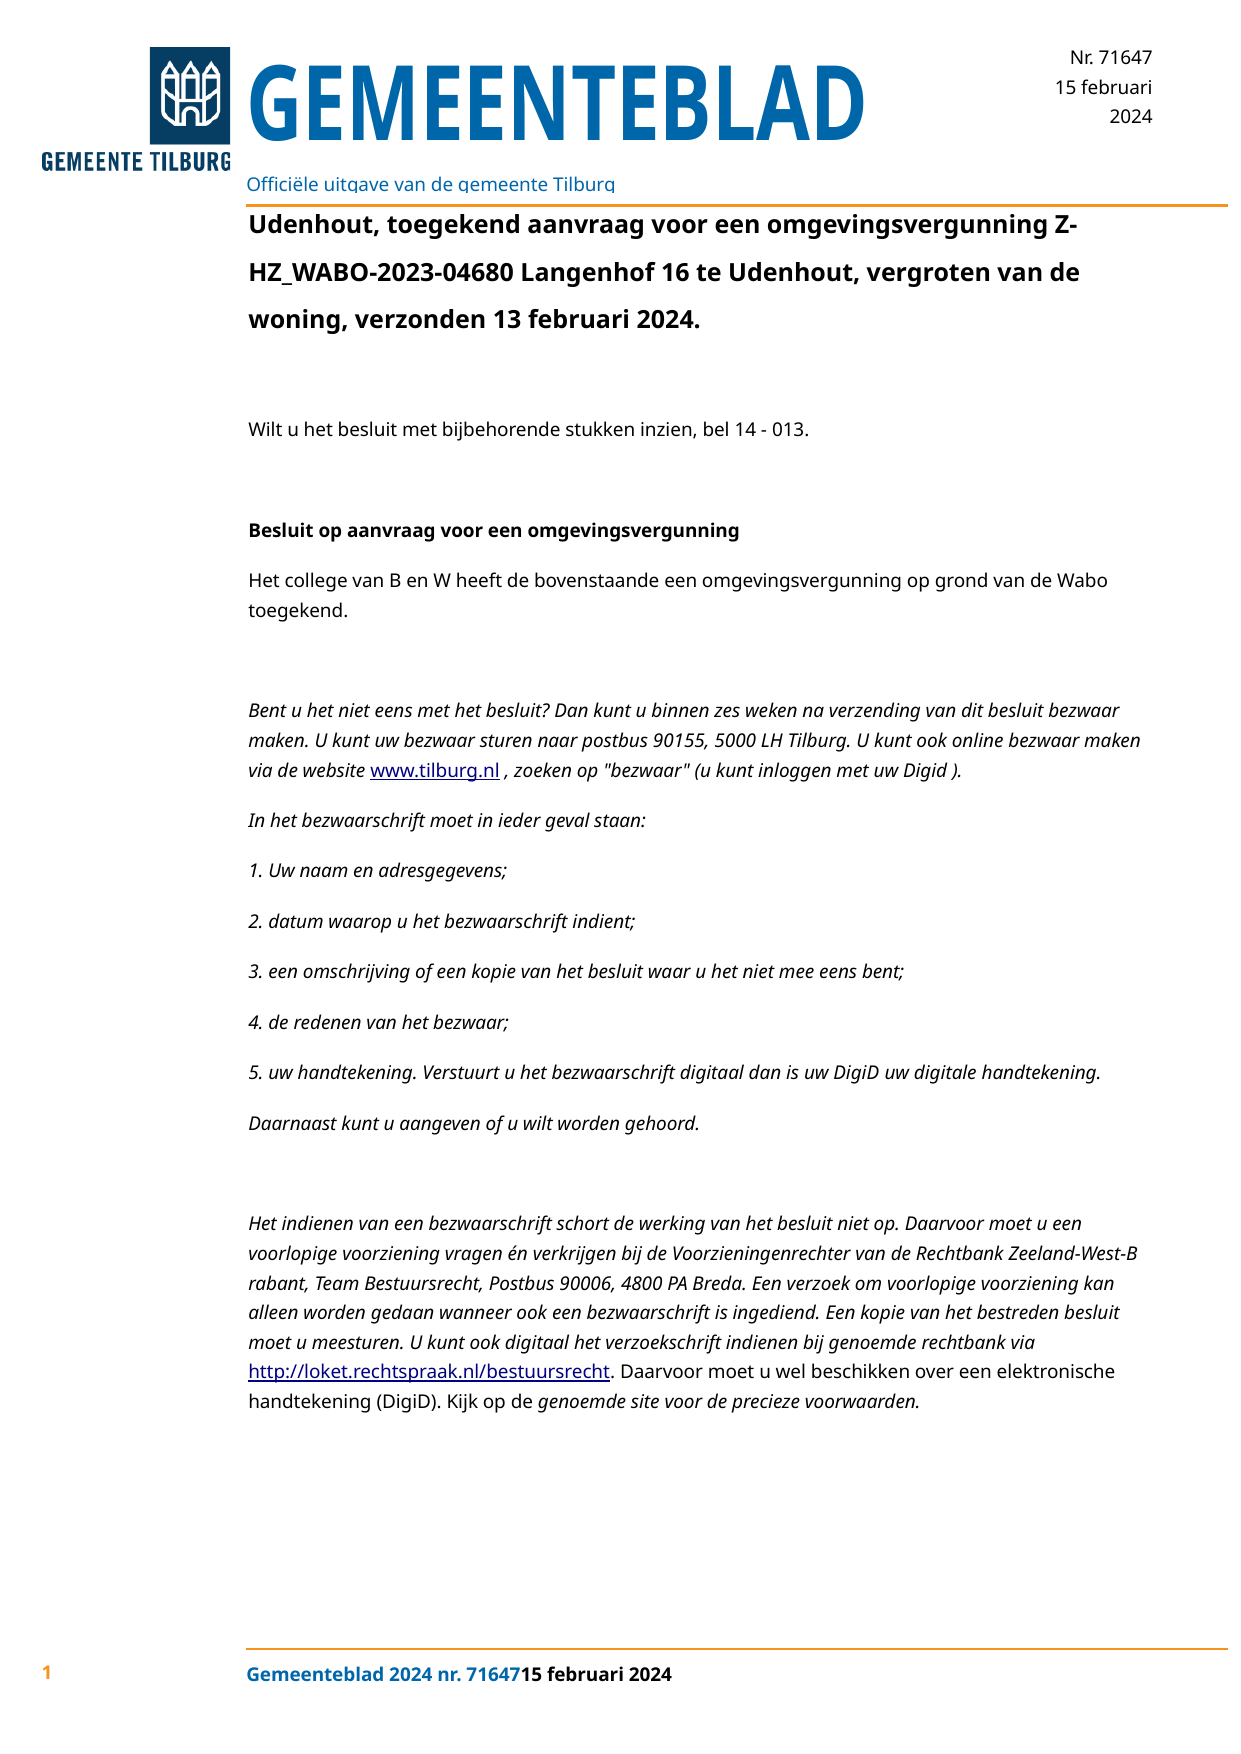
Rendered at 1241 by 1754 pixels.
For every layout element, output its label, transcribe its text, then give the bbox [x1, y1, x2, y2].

text Udenhout, toegekend aanvraag voor een omgevingsvergunning Z-HZ_WABO-2023-04680 Langenhof 16 te Udenhout, vergroten van de woning, verzonden 13 februari 2024. [248, 207, 1152, 336]
text Het indienen van een bezwaarschrift schort de werking van het besluit niet op. Daarvoor moet u een voorlopige voorziening vragen én verkrijgen bij de Voorzieningenrechter van de Rechtbank Zeeland-West-B rabant, Team Bestuursrecht, Postbus 90006, 4800 PA Breda. Een verzoek om voorlopige voorziening kan alleen worden gedaan wanneer ook een bezwaarschrift is ingediend. Een kopie van het bestreden besluit moet u meesturen. U kunt ook digitaal het verzoekschrift indienen bij genoemde rechtbank via http://loket.rechtspraak.nl/bestuursrecht. Daarvoor moet u wel beschikken over een elektronische handtekening (DigiD). Kijk op de genoemde site voor de precieze voorwaarden. [248, 1211, 1152, 1414]
text Het college van B en W heeft de bovenstaande een omgevingsvergunning op grond van de Wabo toegekend. [248, 567, 1152, 622]
text Besluit op aanvraag voor een omgevingsvergunning [248, 517, 1152, 542]
text Wilt u het besluit met bijbehorende stukken inzien, bel 14 - 013. [248, 416, 1152, 442]
text 1. Uw naam en adresgegevens; [248, 858, 1152, 883]
text 5. uw handtekening. Verstuurt u het bezwaarschrift digitaal dan is uw DigiD uw digitale handtekening. [248, 1059, 1152, 1085]
text Bent u het niet eens met het besluit? Dan kunt u binnen zes weken na verzending van dit besluit bezwaar maken. U kunt uw bezwaar sturen naar postbus 90155, 5000 LH Tilburg. U kunt ook online bezwaar maken via de website www.tilburg.nl , zoeken op "bezwaar" (u kunt inloggen met uw Digid ). [248, 698, 1152, 782]
text 2. datum waarop u het bezwaarschrift indient; [248, 908, 1152, 934]
picture [41, 47, 231, 172]
text 4. de redenen van het bezwaar; [248, 1009, 1152, 1034]
text In het bezwaarschrift moet in ieder geval staan: [248, 807, 1152, 833]
text Daarnaast kunt u aangeven of u wilt worden gehoord. [248, 1110, 1152, 1135]
text 3. een omschrijving of een kopie van het besluit waar u het niet mee eens bent; [248, 958, 1152, 984]
